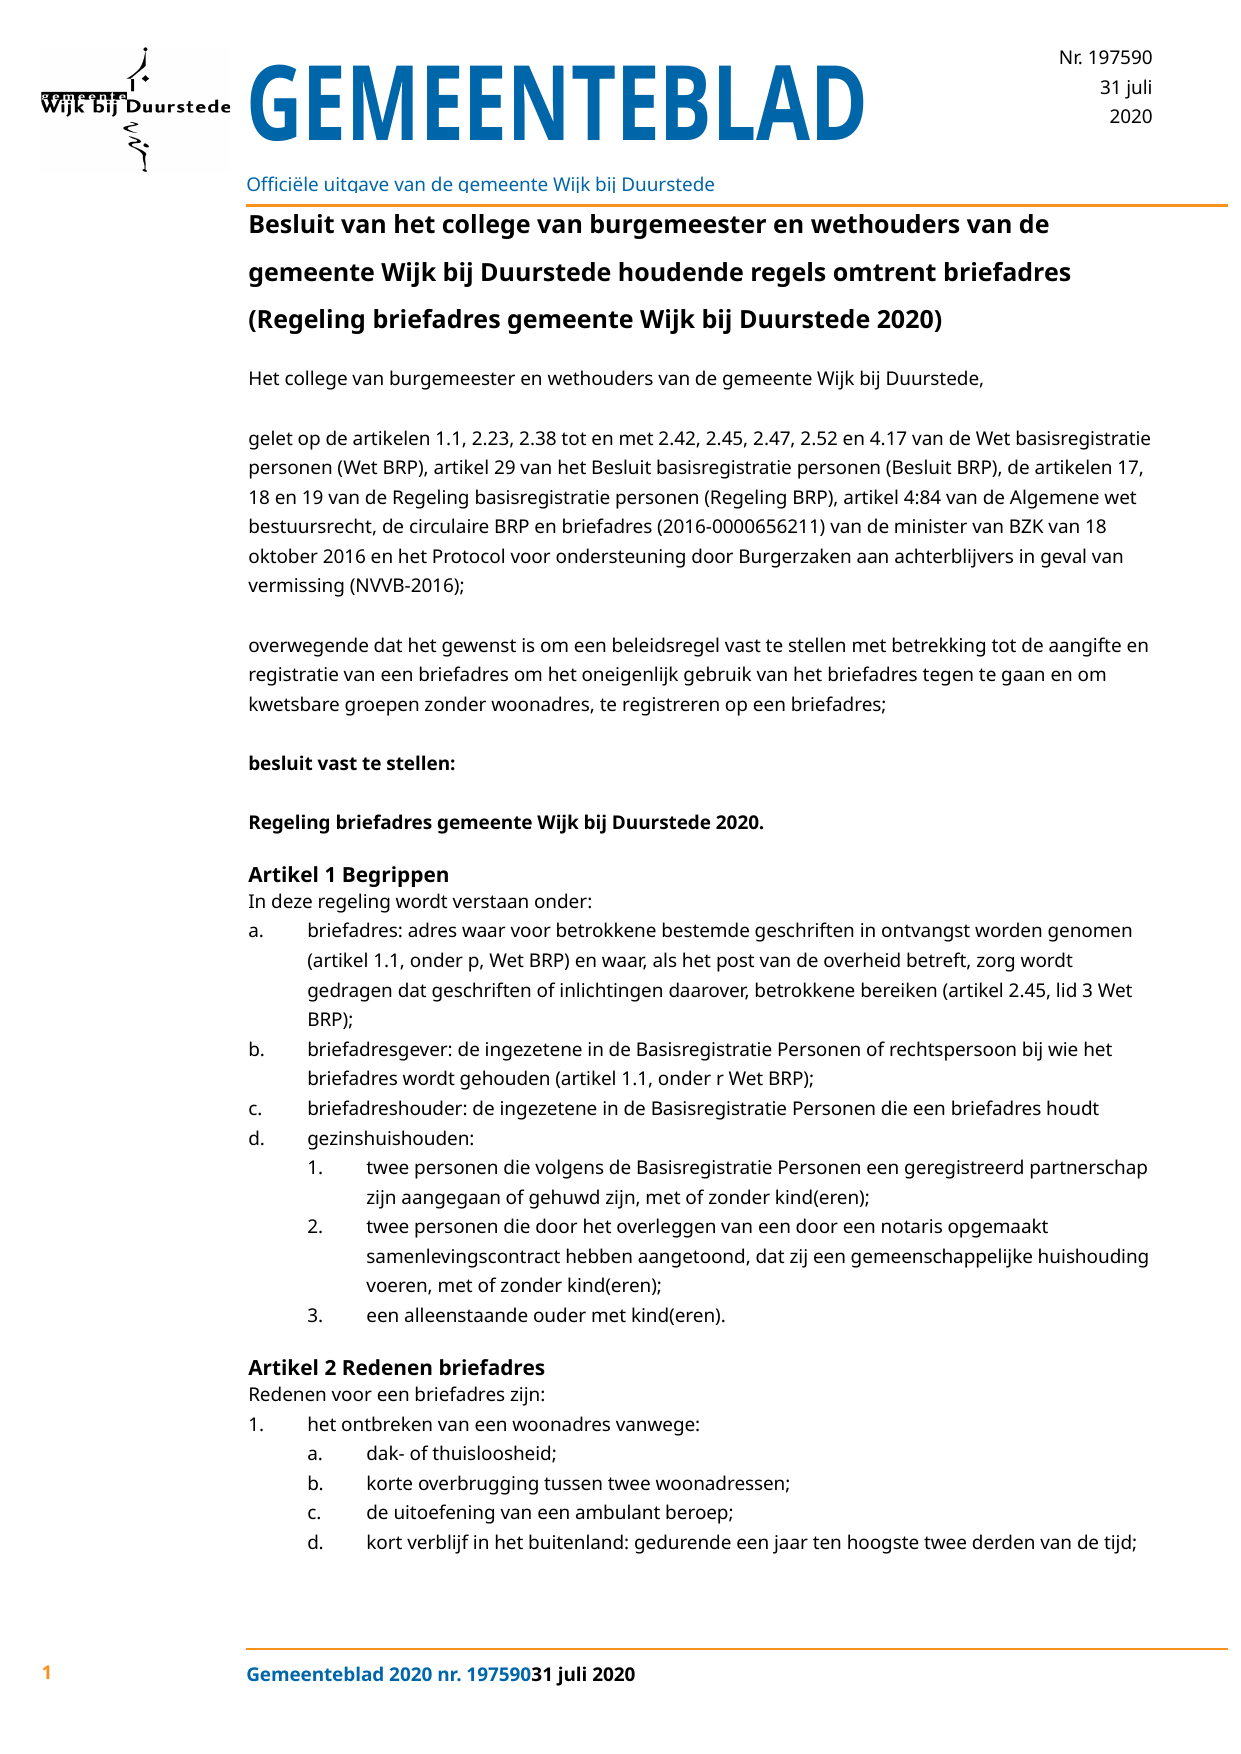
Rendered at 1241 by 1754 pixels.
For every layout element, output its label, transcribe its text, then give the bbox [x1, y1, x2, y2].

list briefadresgever: de ingezetene in de Basisregistratie Personen of rechtspersoon bij wie het briefadres wordt gehouden (artikel 1.1, onder r Wet BRP); [248, 1036, 1152, 1091]
text gelet op de artikelen 1.1, 2.23, 2.38 tot en met 2.42, 2.45, 2.47, 2.52 en 4.17 van de Wet basisregistratie personen (Wet BRP), artikel 29 van het Besluit basisregistratie personen (Besluit BRP), de artikelen 17, 18 en 19 van de Regeling basisregistratie personen (Regeling BRP), artikel 4:84 van de Algemene wet bestuursrecht, de circulaire BRP en briefadres (2016-0000656211) van de minister van BZK van 18 oktober 2016 en het Protocol voor ondersteuning door Burgerzaken aan achterblijvers in geval van vermissing (NVVB-2016); [248, 425, 1152, 598]
list de uitoefening van een ambulant beroep; [307, 1499, 1152, 1525]
list briefadreshouder: de ingezetene in de Basisregistratie Personen die een briefadres houdt [248, 1095, 1152, 1121]
list dak- of thuisloosheid; [307, 1440, 1152, 1466]
list twee personen die volgens de Basisregistratie Personen een geregistreerd partnerschap zijn aangegaan of gehuwd zijn, met of zonder kind(eren); [307, 1154, 1152, 1210]
text Besluit van het college van burgemeester en wethouders van de gemeente Wijk bij Duurstede houdende regels omtrent briefadres (Regeling briefadres gemeente Wijk bij Duurstede 2020) [248, 207, 1152, 336]
list korte overbrugging tussen twee woonadressen; [307, 1470, 1152, 1496]
text besluit vast te stellen: [248, 750, 1152, 776]
text Artikel 2 Redenen briefadres [248, 1353, 1152, 1381]
text In deze regeling wordt verstaan onder: [248, 888, 1152, 914]
text Artikel 1 Begrippen [248, 860, 1152, 888]
list gezinshuishouden: [248, 1125, 1152, 1151]
picture [41, 47, 231, 172]
list briefadres: adres waar voor betrokkene bestemde geschriften in ontvangst worden genomen (artikel 1.1, onder p, Wet BRP) en waar, als het post van de overheid betreft, zorg wordt gedragen dat geschriften of inlichtingen daarover, betrokkene bereiken (artikel 2.45, lid 3 Wet BRP); [248, 918, 1152, 1032]
text Het college van burgemeester en wethouders van de gemeente Wijk bij Duurstede, [248, 366, 1152, 391]
text Redenen voor een briefadres zijn: [248, 1381, 1152, 1407]
list kort verblijf in het buitenland: gedurende een jaar ten hoogste twee derden van de tijd; [307, 1529, 1152, 1555]
list het ontbreken van een woonadres vanwege: [248, 1411, 1152, 1436]
text overwegende dat het gewenst is om een beleidsregel vast te stellen met betrekking tot de aangifte en registratie van een briefadres om het oneigenlijk gebruik van het briefadres tegen te gaan en om kwetsbare groepen zonder woonadres, te registreren op een briefadres; [248, 632, 1152, 717]
text Regeling briefadres gemeente Wijk bij Duurstede 2020. [248, 809, 1152, 835]
list twee personen die door het overleggen van een door een notaris opgemaakt samenlevingscontract hebben aangetoond, dat zij een gemeenschappelijke huishouding voeren, met of zonder kind(eren); [307, 1213, 1152, 1298]
list een alleenstaande ouder met kind(eren). [307, 1302, 1152, 1328]
